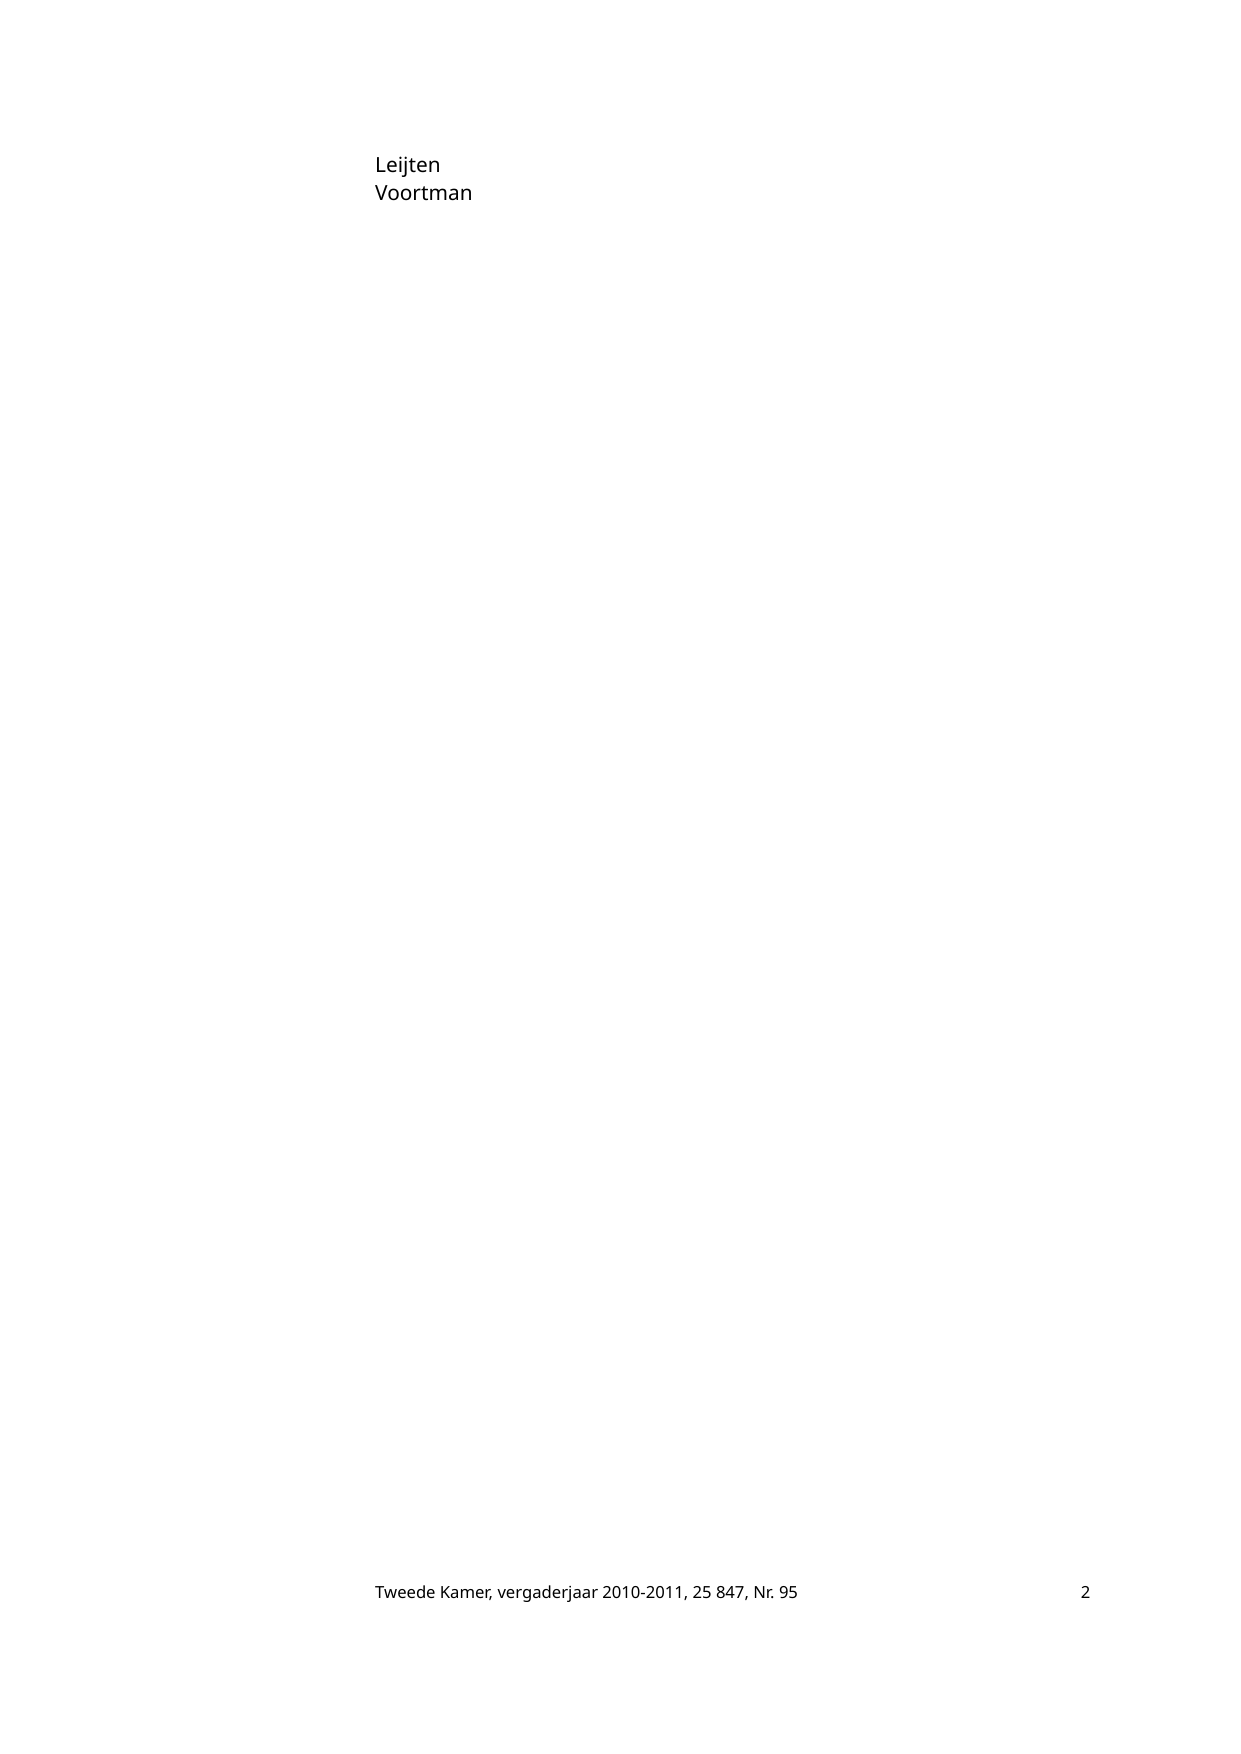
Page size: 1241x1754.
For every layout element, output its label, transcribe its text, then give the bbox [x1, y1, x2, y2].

text Leijten [375, 150, 1090, 178]
text Voortman [375, 178, 1090, 207]
